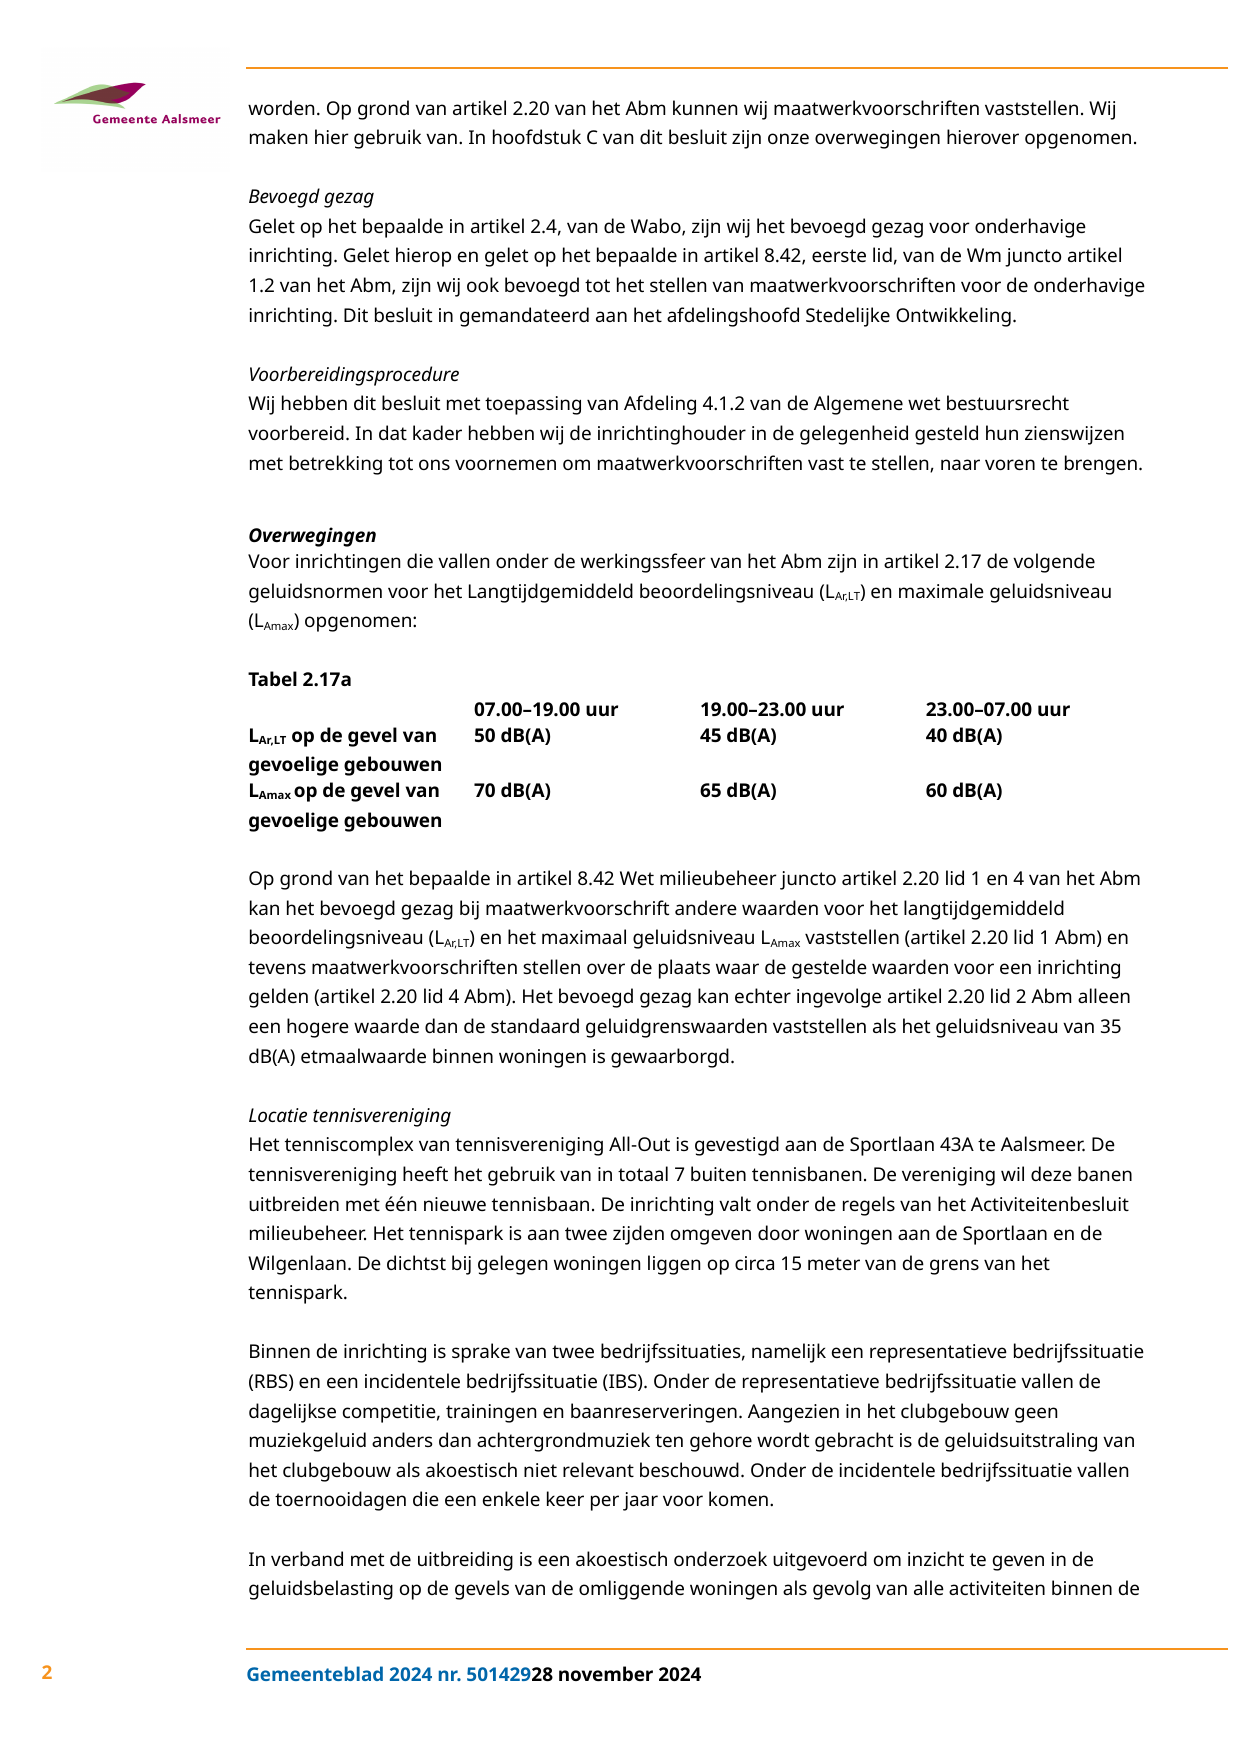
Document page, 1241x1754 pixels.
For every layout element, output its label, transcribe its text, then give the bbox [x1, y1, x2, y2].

table_cell 40 dB(A) [926, 722, 1152, 777]
text Voorbereidingsprocedure [248, 361, 1152, 387]
table_cell 60 dB(A) [926, 777, 1152, 833]
table_header 23.00–07.00 uur [926, 696, 1152, 722]
text Het tenniscomplex van tennisvereniging All-Out is gevestigd aan de Sportlaan 43A te Aalsmeer. De tennisvereniging heeft het gebruik van in totaal 7 buiten tennisbanen. De vereniging wil deze banen uitbreiden met één nieuwe tennisbaan. De inrichting valt onder de regels van het Activiteitenbesluit milieubeheer. Het tennispark is aan twee zijden omgeven door woningen aan de Sportlaan en de Wilgenlaan. De dichtst bij gelegen woningen liggen op circa 15 meter van de grens van het tennispark. [248, 1132, 1152, 1305]
table_cell LAr,LT op de gevel van gevoelige gebouwen [248, 722, 474, 777]
table_cell 50 dB(A) [474, 722, 700, 777]
text Bevoegd gezag [248, 183, 1152, 209]
text Wij hebben dit besluit met toepassing van Afdeling 4.1.2 van de Algemene wet bestuursrecht voorbereid. In dat kader hebben wij de inrichtinghouder in de gelegenheid gesteld hun zienswijzen met betrekking tot ons voornemen om maatwerkvoorschriften vast te stellen, naar voren te brengen. [248, 391, 1152, 476]
table_header 19.00–23.00 uur [700, 696, 926, 722]
picture [41, 47, 231, 172]
table_cell 45 dB(A) [700, 722, 926, 777]
table_header [248, 696, 474, 722]
table_cell 65 dB(A) [700, 777, 926, 833]
text Gelet op het bepaalde in artikel 2.4, van de Wabo, zijn wij het bevoegd gezag voor onderhavige inrichting. Gelet hierop en gelet op het bepaalde in artikel 8.42, eerste lid, van de Wm juncto artikel 1.2 van het Abm, zijn wij ook bevoegd tot het stellen van maatwerkvoorschriften voor de onderhavige inrichting. Dit besluit in gemandateerd aan het afdelingshoofd Stedelijke Ontwikkeling. [248, 213, 1152, 328]
text worden. Op grond van artikel 2.20 van het Abm kunnen wij maatwerkvoorschriften vaststellen. Wij maken hier gebruik van. In hoofdstuk C van dit besluit zijn onze overwegingen hierover opgenomen. [248, 95, 1152, 150]
table_cell LAmax op de gevel van gevoelige gebouwen [248, 777, 474, 833]
text Voor inrichtingen die vallen onder de werkingssfeer van het Abm zijn in artikel 2.17 de volgende geluidsnormen voor het Langtijdgemiddeld beoordelingsniveau (LAr,LT) en maximale geluidsniveau (LAmax) opgenomen: [248, 548, 1152, 633]
text Tabel 2.17a [248, 667, 1152, 692]
text Binnen de inrichting is sprake van twee bedrijfssituaties, namelijk een representatieve bedrijfssituatie (RBS) en een incidentele bedrijfssituatie (IBS). Onder de representatieve bedrijfssituatie vallen de dagelijkse competitie, trainingen en baanreserveringen. Aangezien in het clubgebouw geen muziekgeluid anders dan achtergrondmuziek ten gehore wordt gebracht is de geluidsuitstraling van het clubgebouw als akoestisch niet relevant beschouwd. Onder de incidentele bedrijfssituatie vallen de toernooidagen die een enkele keer per jaar voor komen. [248, 1339, 1152, 1512]
text In verband met de uitbreiding is een akoestisch onderzoek uitgevoerd om inzicht te geven in de geluidsbelasting op de gevels van de omliggende woningen als gevolg van alle activiteiten binnen de [248, 1546, 1152, 1601]
text Overwegingen [248, 522, 1152, 548]
table_header 07.00–19.00 uur [474, 696, 700, 722]
table_cell 70 dB(A) [474, 777, 700, 833]
text Locatie tennisvereniging [248, 1102, 1152, 1128]
text Op grond van het bepaalde in artikel 8.42 Wet milieubeheer juncto artikel 2.20 lid 1 en 4 van het Abm kan het bevoegd gezag bij maatwerkvoorschrift andere waarden voor het langtijdgemiddeld beoordelingsniveau (LAr,LT) en het maximaal geluidsniveau LAmax vaststellen (artikel 2.20 lid 1 Abm) en tevens maatwerkvoorschriften stellen over de plaats waar de gestelde waarden voor een inrichting gelden (artikel 2.20 lid 4 Abm). Het bevoegd gezag kan echter ingevolge artikel 2.20 lid 2 Abm alleen een hogere waarde dan de standaard geluidgrenswaarden vaststellen als het geluidsniveau van 35 dB(A) etmaalwaarde binnen woningen is gewaarborgd. [248, 865, 1152, 1069]
